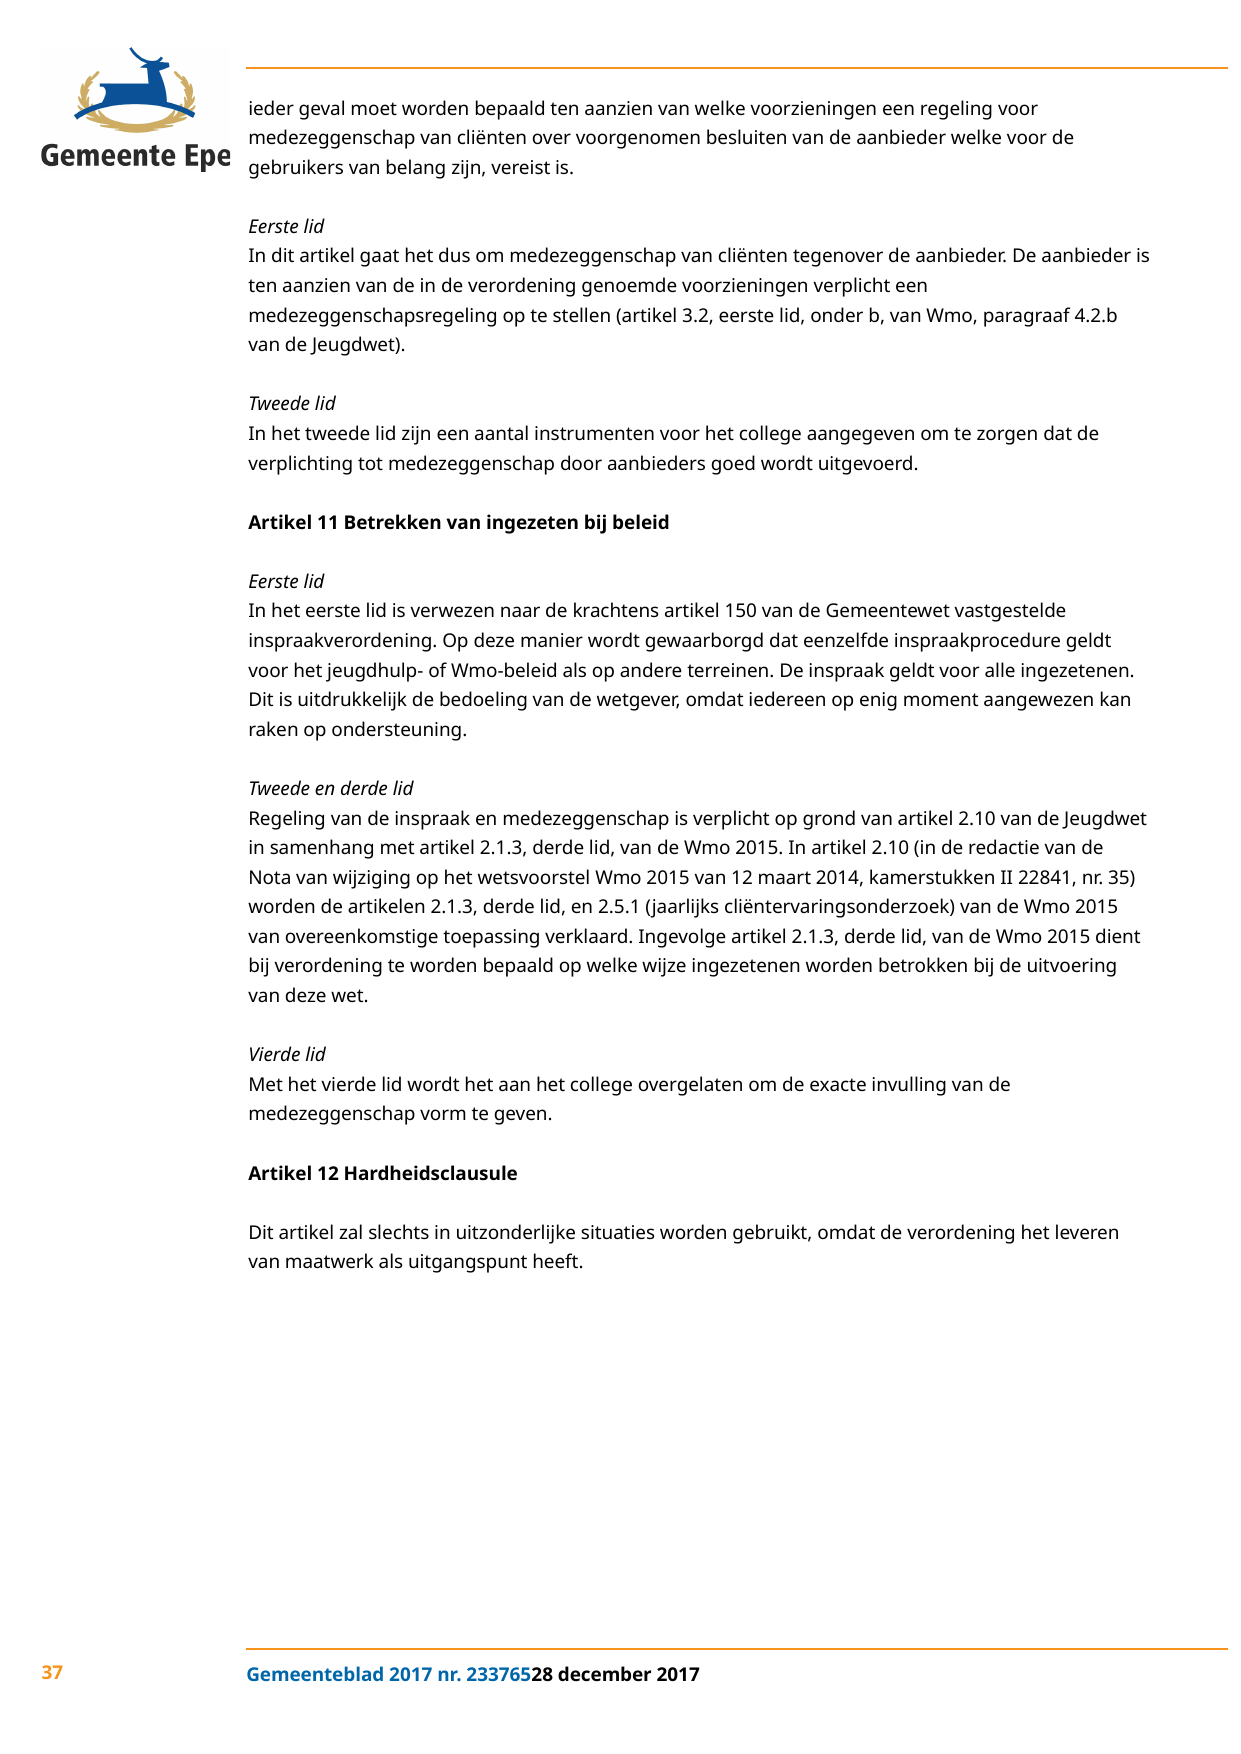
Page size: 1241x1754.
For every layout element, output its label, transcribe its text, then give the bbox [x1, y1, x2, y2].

text In dit artikel gaat het dus om medezeggenschap van cliënten tegenover de aanbieder. De aanbieder is ten aanzien van de in de verordening genoemde voorzieningen verplicht een medezeggenschapsregeling op te stellen (artikel 3.2, eerste lid, onder b, van Wmo, paragraaf 4.2.b van de Jeugdwet). [248, 243, 1152, 357]
text In het tweede lid zijn een aantal instrumenten voor het college aangegeven om te zorgen dat de verplichting tot medezeggenschap door aanbieders goed wordt uitgevoerd. [248, 420, 1152, 476]
text Artikel 12 Hardheidsclausule [248, 1160, 1152, 1186]
text Regeling van de inspraak en medezeggenschap is verplicht op grond van artikel 2.10 van de Jeugdwet in samenhang met artikel 2.1.3, derde lid, van de Wmo 2015. In artikel 2.10 (in de redactie van de Nota van wijziging op het wetsvoorstel Wmo 2015 van 12 maart 2014, kamerstukken II 22841, nr. 35) worden de artikelen 2.1.3, derde lid, en 2.5.1 (jaarlijks cliëntervaringsonderzoek) van de Wmo 2015 van overeenkomstige toepassing verklaard. Ingevolge artikel 2.1.3, derde lid, van de Wmo 2015 dient bij verordening te worden bepaald op welke wijze ingezetenen worden betrokken bij de uitvoering van deze wet. [248, 805, 1152, 1008]
text Tweede en derde lid [248, 775, 1152, 801]
text Vierde lid [248, 1041, 1152, 1067]
text Eerste lid [248, 568, 1152, 594]
text ieder geval moet worden bepaald ten aanzien van welke voorzieningen een regeling voor medezeggenschap van cliënten over voorgenomen besluiten van de aanbieder welke voor de gebruikers van belang zijn, vereist is. [248, 95, 1152, 180]
text Met het vierde lid wordt het aan het college overgelaten om de exacte invulling van de medezeggenschap vorm te geven. [248, 1071, 1152, 1126]
text Dit artikel zal slechts in uitzonderlijke situaties worden gebruikt, omdat de verordening het leveren van maatwerk als uitgangspunt heeft. [248, 1219, 1152, 1274]
text Tweede lid [248, 391, 1152, 416]
text In het eerste lid is verwezen naar de krachtens artikel 150 van de Gemeentewet vastgestelde inspraakverordening. Op deze manier wordt gewaarborgd dat eenzelfde inspraakprocedure geldt voor het jeugdhulp- of Wmo-beleid als op andere terreinen. De inspraak geldt voor alle ingezetenen. Dit is uitdrukkelijk de bedoeling van de wetgever, omdat iedereen op enig moment aangewezen kan raken op ondersteuning. [248, 598, 1152, 742]
text Eerste lid [248, 213, 1152, 239]
text Artikel 11 Betrekken van ingezeten bij beleid [248, 509, 1152, 535]
picture [41, 47, 231, 172]
